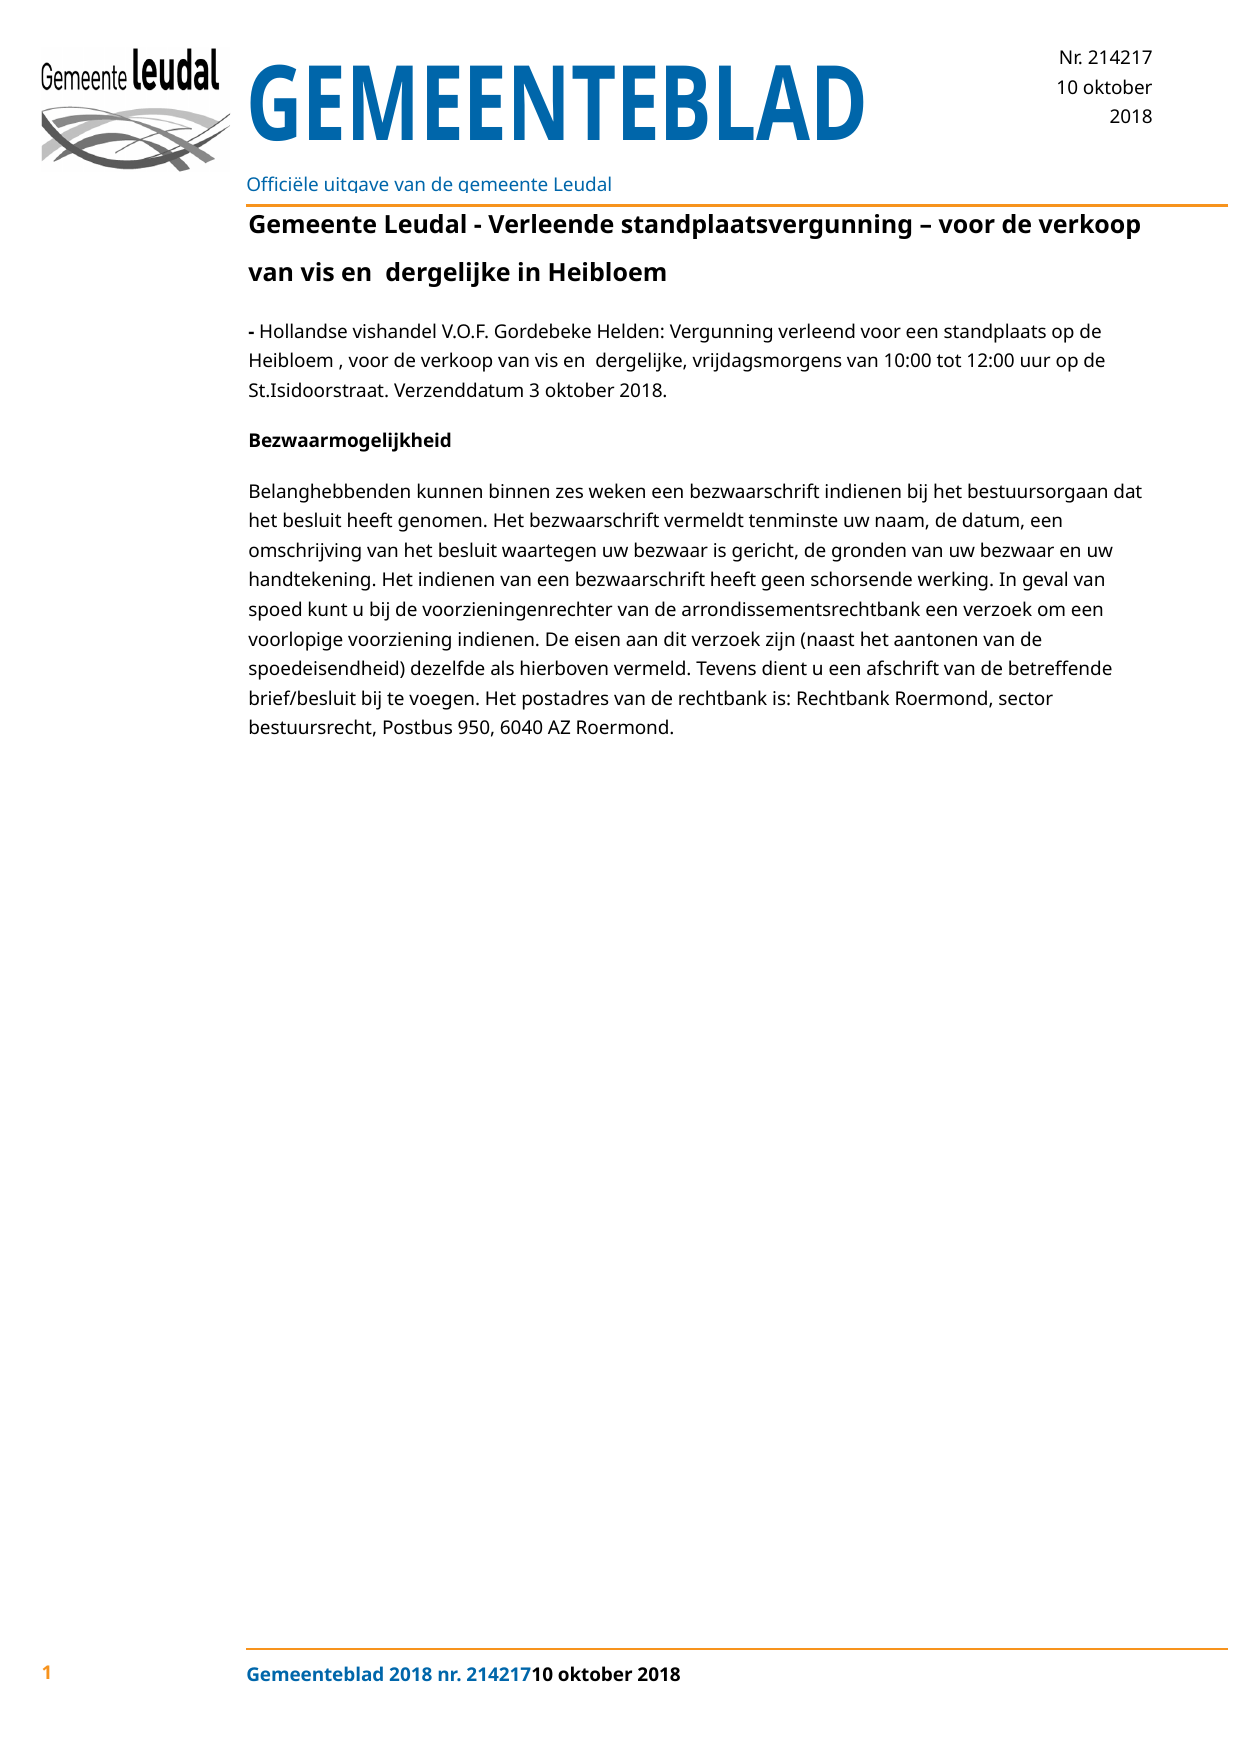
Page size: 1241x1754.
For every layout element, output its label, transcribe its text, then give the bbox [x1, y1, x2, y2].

picture [41, 47, 231, 172]
text Bezwaarmogelijkheid [248, 427, 1152, 453]
text Belanghebbenden kunnen binnen zes weken een bezwaarschrift indienen bij het bestuursorgaan dat het besluit heeft genomen. Het bezwaarschrift vermeldt tenminste uw naam, de datum, een omschrijving van het besluit waartegen uw bezwaar is gericht, de gronden van uw bezwaar en uw handtekening. Het indienen van een bezwaarschrift heeft geen schorsende werking. In geval van spoed kunt u bij de voorzieningenrechter van de arrondissementsrechtbank een verzoek om een voorlopige voorziening indienen. De eisen aan dit verzoek zijn (naast het aantonen van de spoedeisendheid) dezelfde als hierboven vermeld. Tevens dient u een afschrift van de betreffende brief/besluit bij te voegen. Het postadres van de rechtbank is: Rechtbank Roermond, sector bestuursrecht, Postbus 950, 6040 AZ Roermond. [248, 478, 1152, 740]
text Gemeente Leudal - Verleende standplaatsvergunning – voor de verkoop van vis en dergelijke in Heibloem [248, 207, 1152, 288]
text - Hollandse vishandel V.O.F. Gordebeke Helden: Vergunning verleend voor een standplaats op de Heibloem , voor de verkoop van vis en dergelijke, vrijdagsmorgens van 10:00 tot 12:00 uur op de St.Isidoorstraat. Verzenddatum 3 oktober 2018. [248, 318, 1152, 403]
